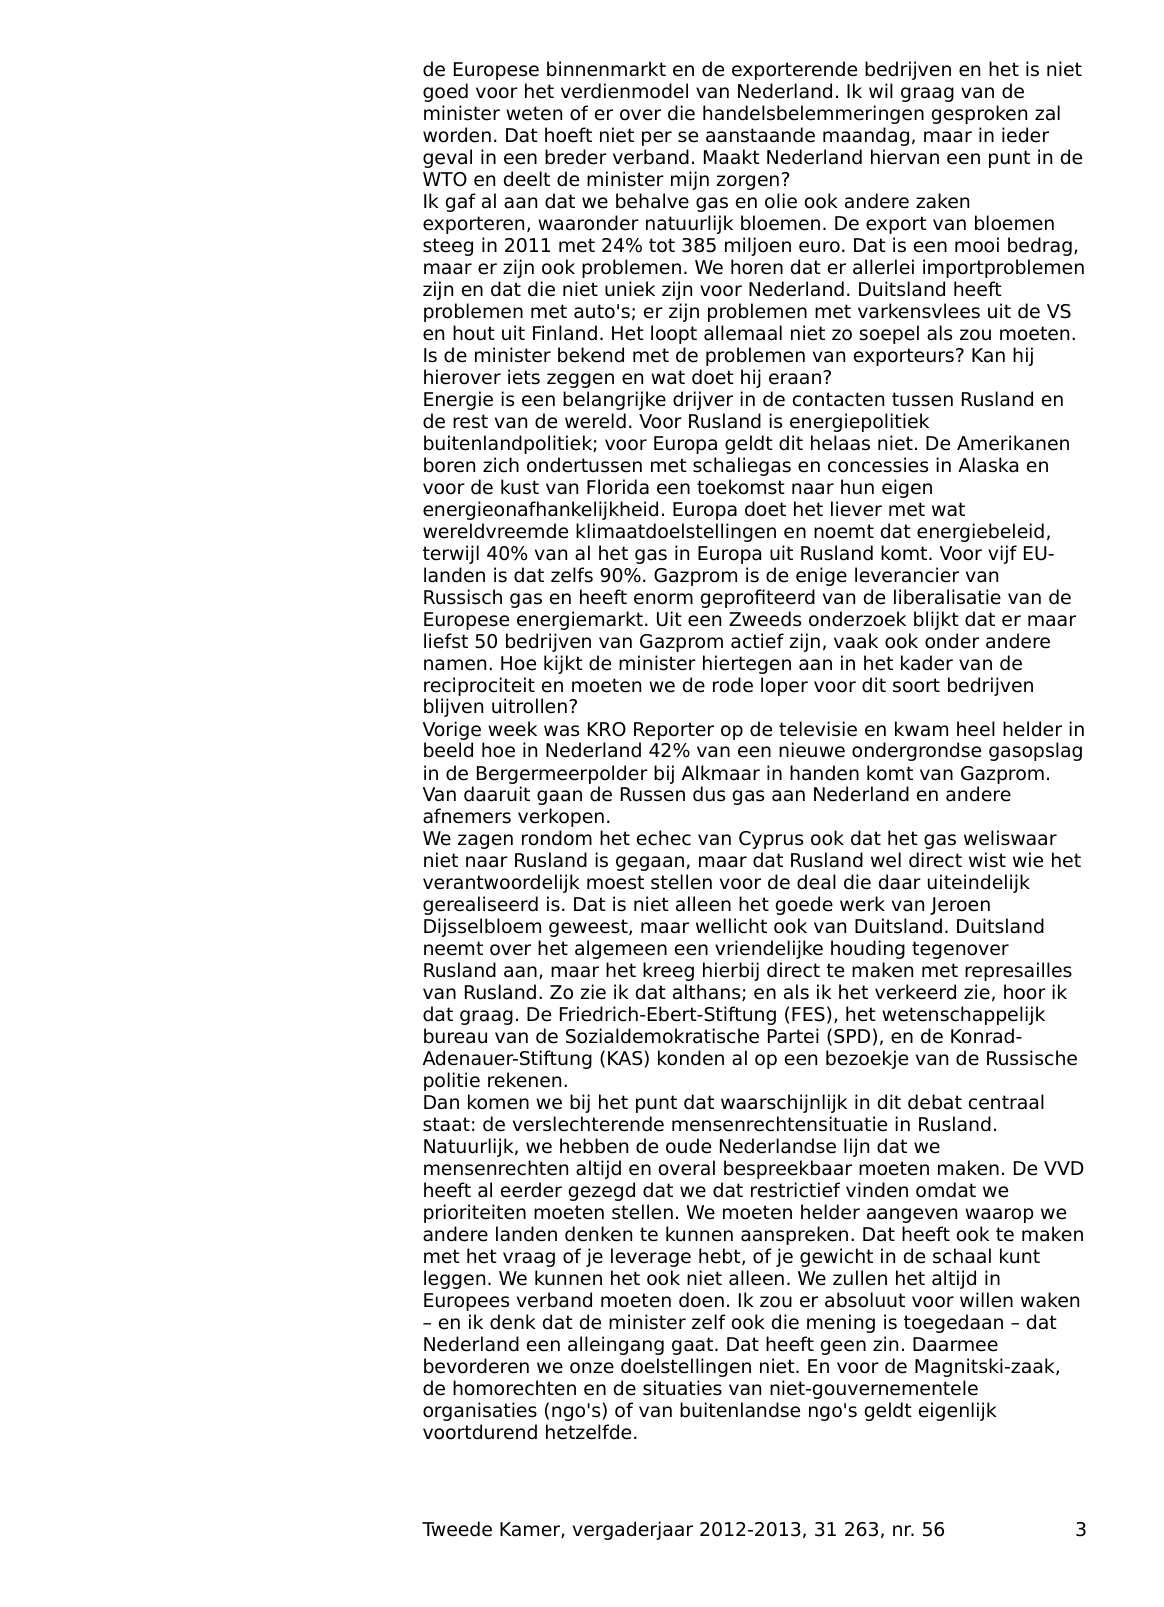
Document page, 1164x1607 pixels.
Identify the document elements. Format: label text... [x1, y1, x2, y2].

text Dan komen we bij het punt dat waarschijnlijk in dit debat centraal staat: de verslechterende mensenrechtensituatie in Rusland. Natuurlijk, we hebben de oude Nederlandse lijn dat we mensenrechten altijd en overal bespreekbaar moeten maken. De VVD heeft al eerder gezegd dat we dat restrictief vinden omdat we prioriteiten moeten stellen. We moeten helder aangeven waarop we andere landen denken te kunnen aanspreken. Dat heeft ook te maken met het vraag of je leverage hebt, of je gewicht in de schaal kunt leggen. We kunnen het ook niet alleen. We zullen het altijd in Europees verband moeten doen. Ik zou er absoluut voor willen waken – en ik denk dat de minister zelf ook die mening is toegedaan – dat Nederland een alleingang gaat. Dat heeft geen zin. Daarmee bevorderen we onze doelstellingen niet. En voor de Magnitski-zaak, de homorechten en de situaties van niet-gouvernementele organisaties (ngo's) of van buitenlandse ngo's geldt eigenlijk voortdurend hetzelfde. [422, 1092, 1087, 1444]
text Ik gaf al aan dat we behalve gas en olie ook andere zaken exporteren, waaronder natuurlijk bloemen. De export van bloemen steeg in 2011 met 24% tot 385 miljoen euro. Dat is een mooi bedrag, maar er zijn ook problemen. We horen dat er allerlei importproblemen zijn en dat die niet uniek zijn voor Nederland. Duitsland heeft problemen met auto's; er zijn problemen met varkensvlees uit de VS en hout uit Finland. Het loopt allemaal niet zo soepel als zou moeten. Is de minister bekend met de problemen van exporteurs? Kan hij hierover iets zeggen en wat doet hij eraan? [422, 191, 1087, 389]
text We zagen rondom het echec van Cyprus ook dat het gas weliswaar niet naar Rusland is gegaan, maar dat Rusland wel direct wist wie het verantwoordelijk moest stellen voor de deal die daar uiteindelijk gerealiseerd is. Dat is niet alleen het goede werk van Jeroen Dijsselbloem geweest, maar wellicht ook van Duitsland. Duitsland neemt over het algemeen een vriendelijke houding tegenover Rusland aan, maar het kreeg hierbij direct te maken met represailles van Rusland. Zo zie ik dat althans; en als ik het verkeerd zie, hoor ik dat graag. De Friedrich-Ebert-Stiftung (FES), het wetenschappelijk bureau van de Sozialdemokratische Partei (SPD), en de Konrad-Adenauer-Stiftung (KAS) konden al op een bezoekje van de Russische politie rekenen. [422, 828, 1087, 1092]
text Energie is een belangrijke drijver in de contacten tussen Rusland en de rest van de wereld. Voor Rusland is energiepolitiek buitenlandpolitiek; voor Europa geldt dit helaas niet. De Amerikanen boren zich ondertussen met schaliegas en concessies in Alaska en voor de kust van Florida een toekomst naar hun eigen energieonafhankelijkheid. Europa doet het liever met wat wereldvreemde klimaatdoelstellingen en noemt dat energiebeleid, terwijl 40% van al het gas in Europa uit Rusland komt. Voor vijf EU-landen is dat zelfs 90%. Gazprom is de enige leverancier van Russisch gas en heeft enorm geprofiteerd van de liberalisatie van de Europese energiemarkt. Uit een Zweeds onderzoek blijkt dat er maar liefst 50 bedrijven van Gazprom actief zijn, vaak ook onder andere namen. Hoe kijkt de minister hiertegen aan in het kader van de reciprociteit en moeten we de rode loper voor dit soort bedrijven blijven uitrollen? [422, 389, 1087, 718]
text de Europese binnenmarkt en de exporterende bedrijven en het is niet goed voor het verdienmodel van Nederland. Ik wil graag van de minister weten of er over die handelsbelemmeringen gesproken zal worden. Dat hoeft niet per se aanstaande maandag, maar in ieder geval in een breder verband. Maakt Nederland hiervan een punt in de WTO en deelt de minister mijn zorgen? [422, 59, 1087, 191]
text Vorige week was KRO Reporter op de televisie en kwam heel helder in beeld hoe in Nederland 42% van een nieuwe ondergrondse gasopslag in de Bergermeerpolder bij Alkmaar in handen komt van Gazprom. Van daaruit gaan de Russen dus gas aan Nederland en andere afnemers verkopen. [422, 718, 1087, 828]
